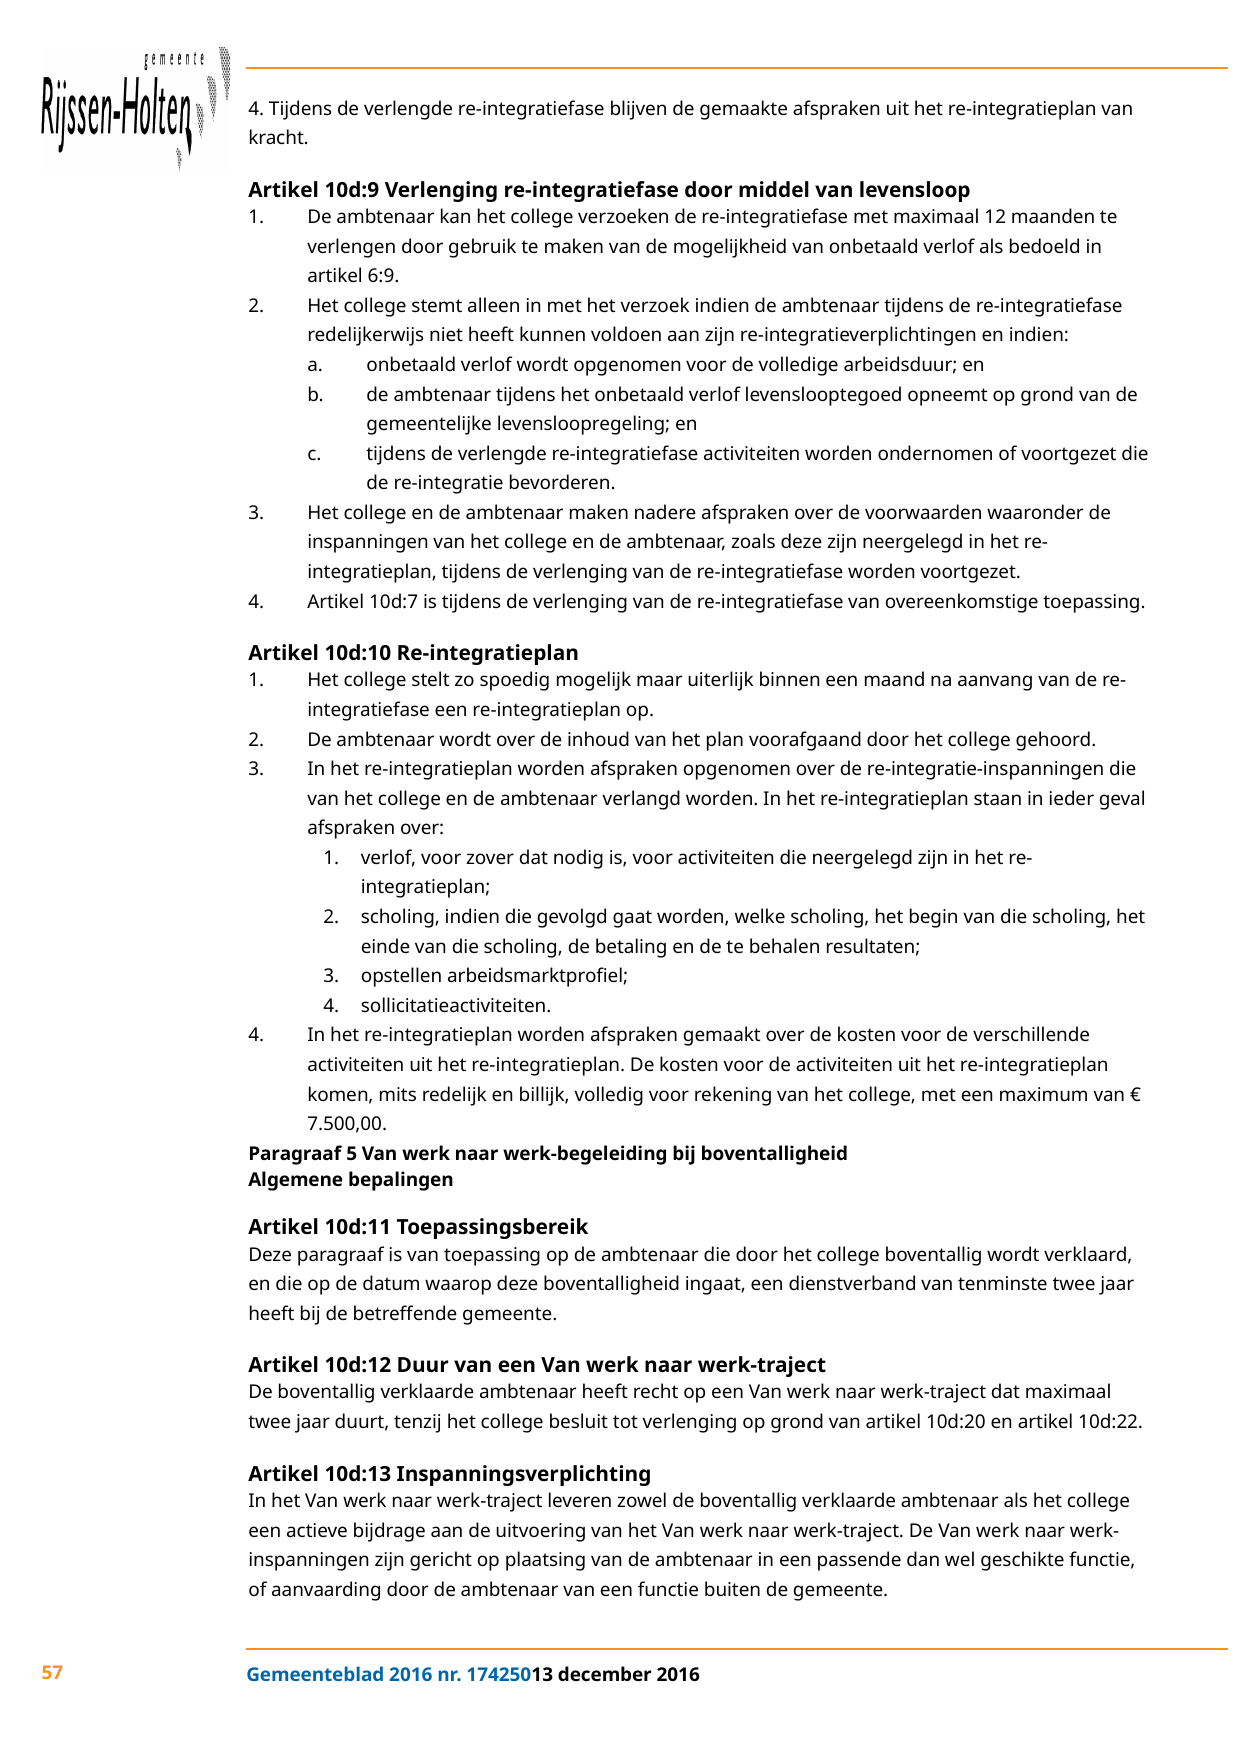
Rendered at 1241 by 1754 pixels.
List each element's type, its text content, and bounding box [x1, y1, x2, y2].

text Artikel 10d:12 Duur van een Van werk naar werk-traject [248, 1350, 1152, 1379]
list sollicitatieactiviteiten. [323, 992, 1152, 1018]
list De ambtenaar wordt over de inhoud van het plan voorafgaand door het college gehoord. [248, 726, 1152, 752]
text 4. Tijdens de verlengde re-integratiefase blijven de gemaakte afspraken uit het re-integratieplan van kracht. [248, 95, 1152, 150]
list In het re-integratieplan worden afspraken opgenomen over de re-integratie-inspanningen die van het college en de ambtenaar verlangd worden. In het re-integratieplan staan in ieder geval afspraken over: [248, 755, 1152, 840]
list onbetaald verlof wordt opgenomen voor de volledige arbeidsduur; en [307, 351, 1152, 377]
list scholing, indien die gevolgd gaat worden, welke scholing, het begin van die scholing, het einde van die scholing, de betaling en de te behalen resultaten; [323, 903, 1152, 959]
list In het re-integratieplan worden afspraken gemaakt over de kosten voor de verschillende activiteiten uit het re-integratieplan. De kosten voor de activiteiten uit het re-integratieplan komen, mits redelijk en billijk, volledig voor rekening van het college, met een maximum van € 7.500,00. [248, 1022, 1152, 1136]
list verlof, voor zover dat nodig is, voor activiteiten die neergelegd zijn in het re-integratieplan; [323, 844, 1152, 899]
text Paragraaf 5 Van werk naar werk-begeleiding bij boventalligheid [248, 1140, 1152, 1166]
picture [41, 47, 231, 172]
list De ambtenaar kan het college verzoeken de re-integratiefase met maximaal 12 maanden te verlengen door gebruik te maken van de mogelijkheid van onbetaald verlof als bedoeld in artikel 6:9. [248, 203, 1152, 288]
list Het college stemt alleen in met het verzoek indien de ambtenaar tijdens de re-integratiefase redelijkerwijs niet heeft kunnen voldoen aan zijn re-integratieverplichtingen en indien: [248, 292, 1152, 347]
list Artikel 10d:7 is tijdens de verlenging van de re-integratiefase van overeenkomstige toepassing. [248, 588, 1152, 613]
text Deze paragraaf is van toepassing op de ambtenaar die door het college boventallig wordt verklaard, en die op de datum waarop deze boventalligheid ingaat, een dienstverband van tenminste twee jaar heeft bij de betreffende gemeente. [248, 1241, 1152, 1326]
list de ambtenaar tijdens het onbetaald verlof levenslooptegoed opneemt op grond van de gemeentelijke levensloopregeling; en [307, 381, 1152, 436]
list tijdens de verlengde re-integratiefase activiteiten worden ondernomen of voortgezet die de re-integratie bevorderen. [307, 440, 1152, 495]
text Algemene bepalingen [248, 1166, 1152, 1191]
text Artikel 10d:11 Toepassingsbereik [248, 1212, 1152, 1241]
list Het college en de ambtenaar maken nadere afspraken over de voorwaarden waaronder de inspanningen van het college en de ambtenaar, zoals deze zijn neergelegd in het re-integratieplan, tijdens de verlenging van de re-integratiefase worden voortgezet. [248, 499, 1152, 584]
list opstellen arbeidsmarktprofiel; [323, 962, 1152, 988]
text In het Van werk naar werk-traject leveren zowel de boventallig verklaarde ambtenaar als het college een actieve bijdrage aan de uitvoering van het Van werk naar werk-traject. De Van werk naar werk-inspanningen zijn gericht op plaatsing van de ambtenaar in een passende dan wel geschikte functie, of aanvaarding door de ambtenaar van een functie buiten de gemeente. [248, 1487, 1152, 1602]
text Artikel 10d:10 Re-integratieplan [248, 638, 1152, 667]
text Artikel 10d:13 Inspanningsverplichting [248, 1459, 1152, 1487]
text De boventallig verklaarde ambtenaar heeft recht op een Van werk naar werk-traject dat maximaal twee jaar duurt, tenzij het college besluit tot verlenging op grond van artikel 10d:20 en artikel 10d:22. [248, 1379, 1152, 1434]
text Artikel 10d:9 Verlenging re-integratiefase door middel van levensloop [248, 175, 1152, 203]
list Het college stelt zo spoedig mogelijk maar uiterlijk binnen een maand na aanvang van de re-integratiefase een re-integratieplan op. [248, 667, 1152, 722]
